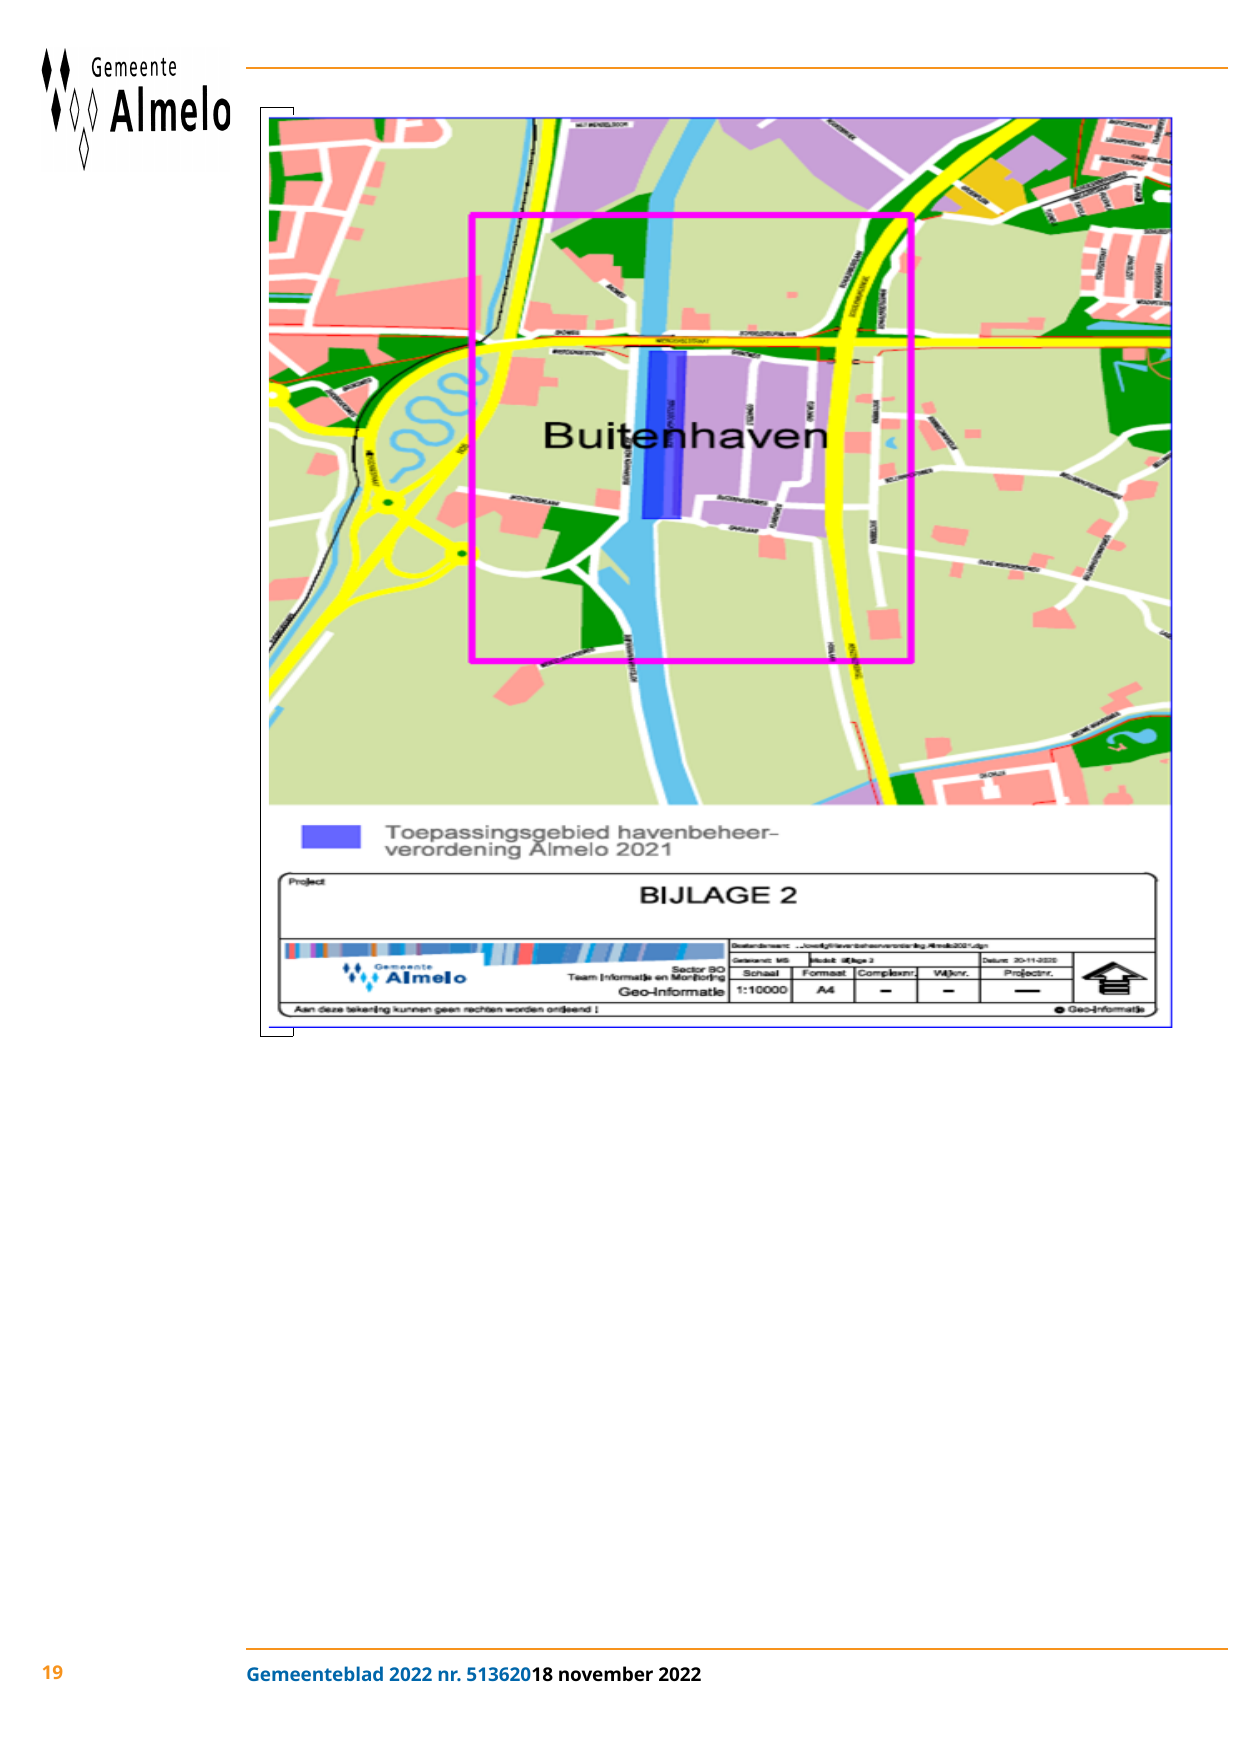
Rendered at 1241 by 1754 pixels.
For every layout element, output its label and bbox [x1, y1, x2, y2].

picture [268, 115, 1173, 1028]
picture [41, 47, 231, 172]
